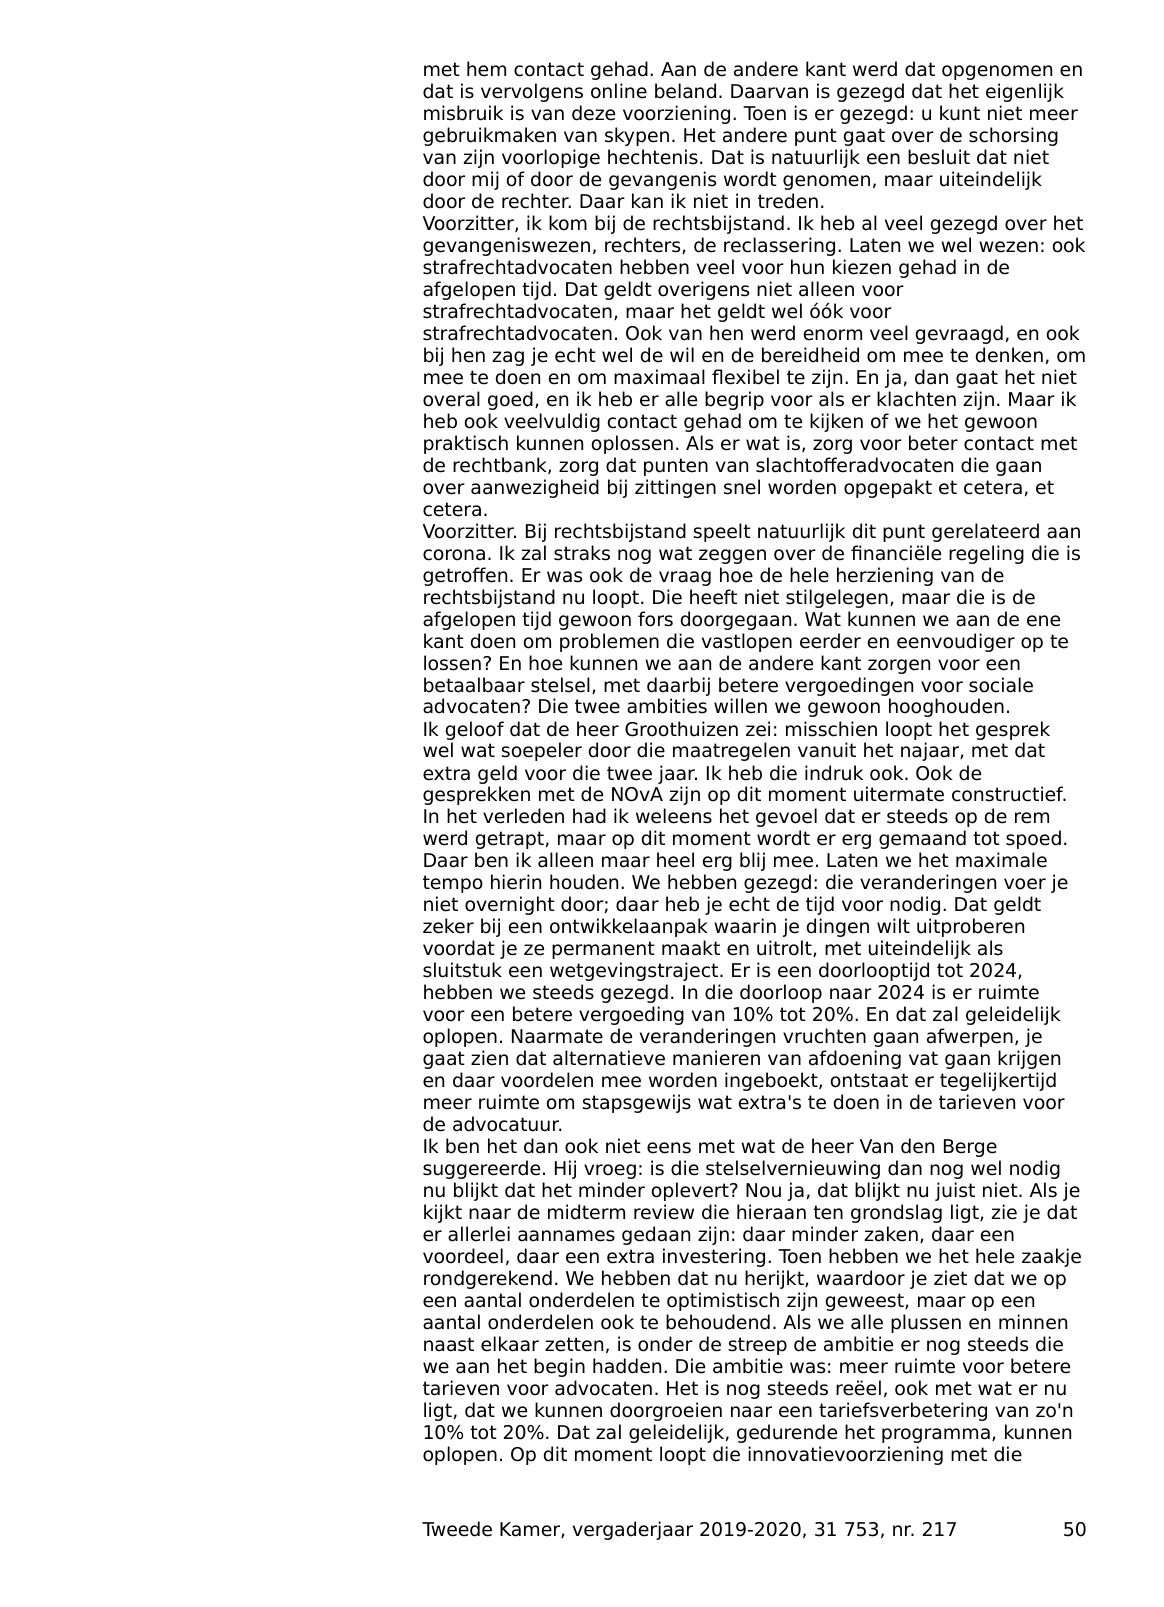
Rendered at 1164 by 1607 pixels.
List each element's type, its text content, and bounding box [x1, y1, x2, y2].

text Ik ben het dan ook niet eens met wat de heer Van den Berge suggereerde. Hij vroeg: is die stelselvernieuwing dan nog wel nodig nu blijkt dat het minder oplevert? Nou ja, dat blijkt nu juist niet. Als je kijkt naar de midterm review die hieraan ten grondslag ligt, zie je dat er allerlei aannames gedaan zijn: daar minder zaken, daar een voordeel, daar een extra investering. Toen hebben we het hele zaakje rondgerekend. We hebben dat nu herijkt, waardoor je ziet dat we op een aantal onderdelen te optimistisch zijn geweest, maar op een aantal onderdelen ook te behoudend. Als we alle plussen en minnen naast elkaar zetten, is onder de streep de ambitie er nog steeds die we aan het begin hadden. Die ambitie was: meer ruimte voor betere tarieven voor advocaten. Het is nog steeds reëel, ook met wat er nu ligt, dat we kunnen doorgroeien naar een tariefsverbetering van zo'n 10% tot 20%. Dat zal geleidelijk, gedurende het programma, kunnen oplopen. Op dit moment loopt die innovatievoorziening met die [422, 1136, 1087, 1466]
text Ik geloof dat de heer Groothuizen zei: misschien loopt het gesprek wel wat soepeler door die maatregelen vanuit het najaar, met dat extra geld voor die twee jaar. Ik heb die indruk ook. Ook de gesprekken met de NOvA zijn op dit moment uitermate constructief. In het verleden had ik weleens het gevoel dat er steeds op de rem werd getrapt, maar op dit moment wordt er erg gemaand tot spoed. Daar ben ik alleen maar heel erg blij mee. Laten we het maximale tempo hierin houden. We hebben gezegd: die veranderingen voer je niet overnight door; daar heb je echt de tijd voor nodig. Dat geldt zeker bij een ontwikkelaanpak waarin je dingen wilt uitproberen voordat je ze permanent maakt en uitrolt, met uiteindelijk als sluitstuk een wetgevingstraject. Er is een doorlooptijd tot 2024, hebben we steeds gezegd. In die doorloop naar 2024 is er ruimte voor een betere vergoeding van 10% tot 20%. En dat zal geleidelijk oplopen. Naarmate de veranderingen vruchten gaan afwerpen, je gaat zien dat alternatieve manieren van afdoening vat gaan krijgen en daar voordelen mee worden ingeboekt, ontstaat er tegelijkertijd meer ruimte om stapsgewijs wat extra's te doen in de tarieven voor de advocatuur. [422, 718, 1087, 1136]
text Voorzitter. Bij rechtsbijstand speelt natuurlijk dit punt gerelateerd aan corona. Ik zal straks nog wat zeggen over de financiële regeling die is getroffen. Er was ook de vraag hoe de hele herziening van de rechtsbijstand nu loopt. Die heeft niet stilgelegen, maar die is de afgelopen tijd gewoon fors doorgegaan. Wat kunnen we aan de ene kant doen om problemen die vastlopen eerder en eenvoudiger op te lossen? En hoe kunnen we aan de andere kant zorgen voor een betaalbaar stelsel, met daarbij betere vergoedingen voor sociale advocaten? Die twee ambities willen we gewoon hooghouden. [422, 521, 1087, 718]
text Voorzitter, ik kom bij de rechtsbijstand. Ik heb al veel gezegd over het gevangeniswezen, rechters, de reclassering. Laten we wel wezen: ook strafrechtadvocaten hebben veel voor hun kiezen gehad in de afgelopen tijd. Dat geldt overigens niet alleen voor strafrechtadvocaten, maar het geldt wel óók voor strafrechtadvocaten. Ook van hen werd enorm veel gevraagd, en ook bij hen zag je echt wel de wil en de bereidheid om mee te denken, om mee te doen en om maximaal flexibel te zijn. En ja, dan gaat het niet overal goed, en ik heb er alle begrip voor als er klachten zijn. Maar ik heb ook veelvuldig contact gehad om te kijken of we het gewoon praktisch kunnen oplossen. Als er wat is, zorg voor beter contact met de rechtbank, zorg dat punten van slachtofferadvocaten die gaan over aanwezigheid bij zittingen snel worden opgepakt et cetera, et cetera. [422, 213, 1087, 521]
text met hem contact gehad. Aan de andere kant werd dat opgenomen en dat is vervolgens online beland. Daarvan is gezegd dat het eigenlijk misbruik is van deze voorziening. Toen is er gezegd: u kunt niet meer gebruikmaken van skypen. Het andere punt gaat over de schorsing van zijn voorlopige hechtenis. Dat is natuurlijk een besluit dat niet door mij of door de gevangenis wordt genomen, maar uiteindelijk door de rechter. Daar kan ik niet in treden. [422, 59, 1087, 213]
